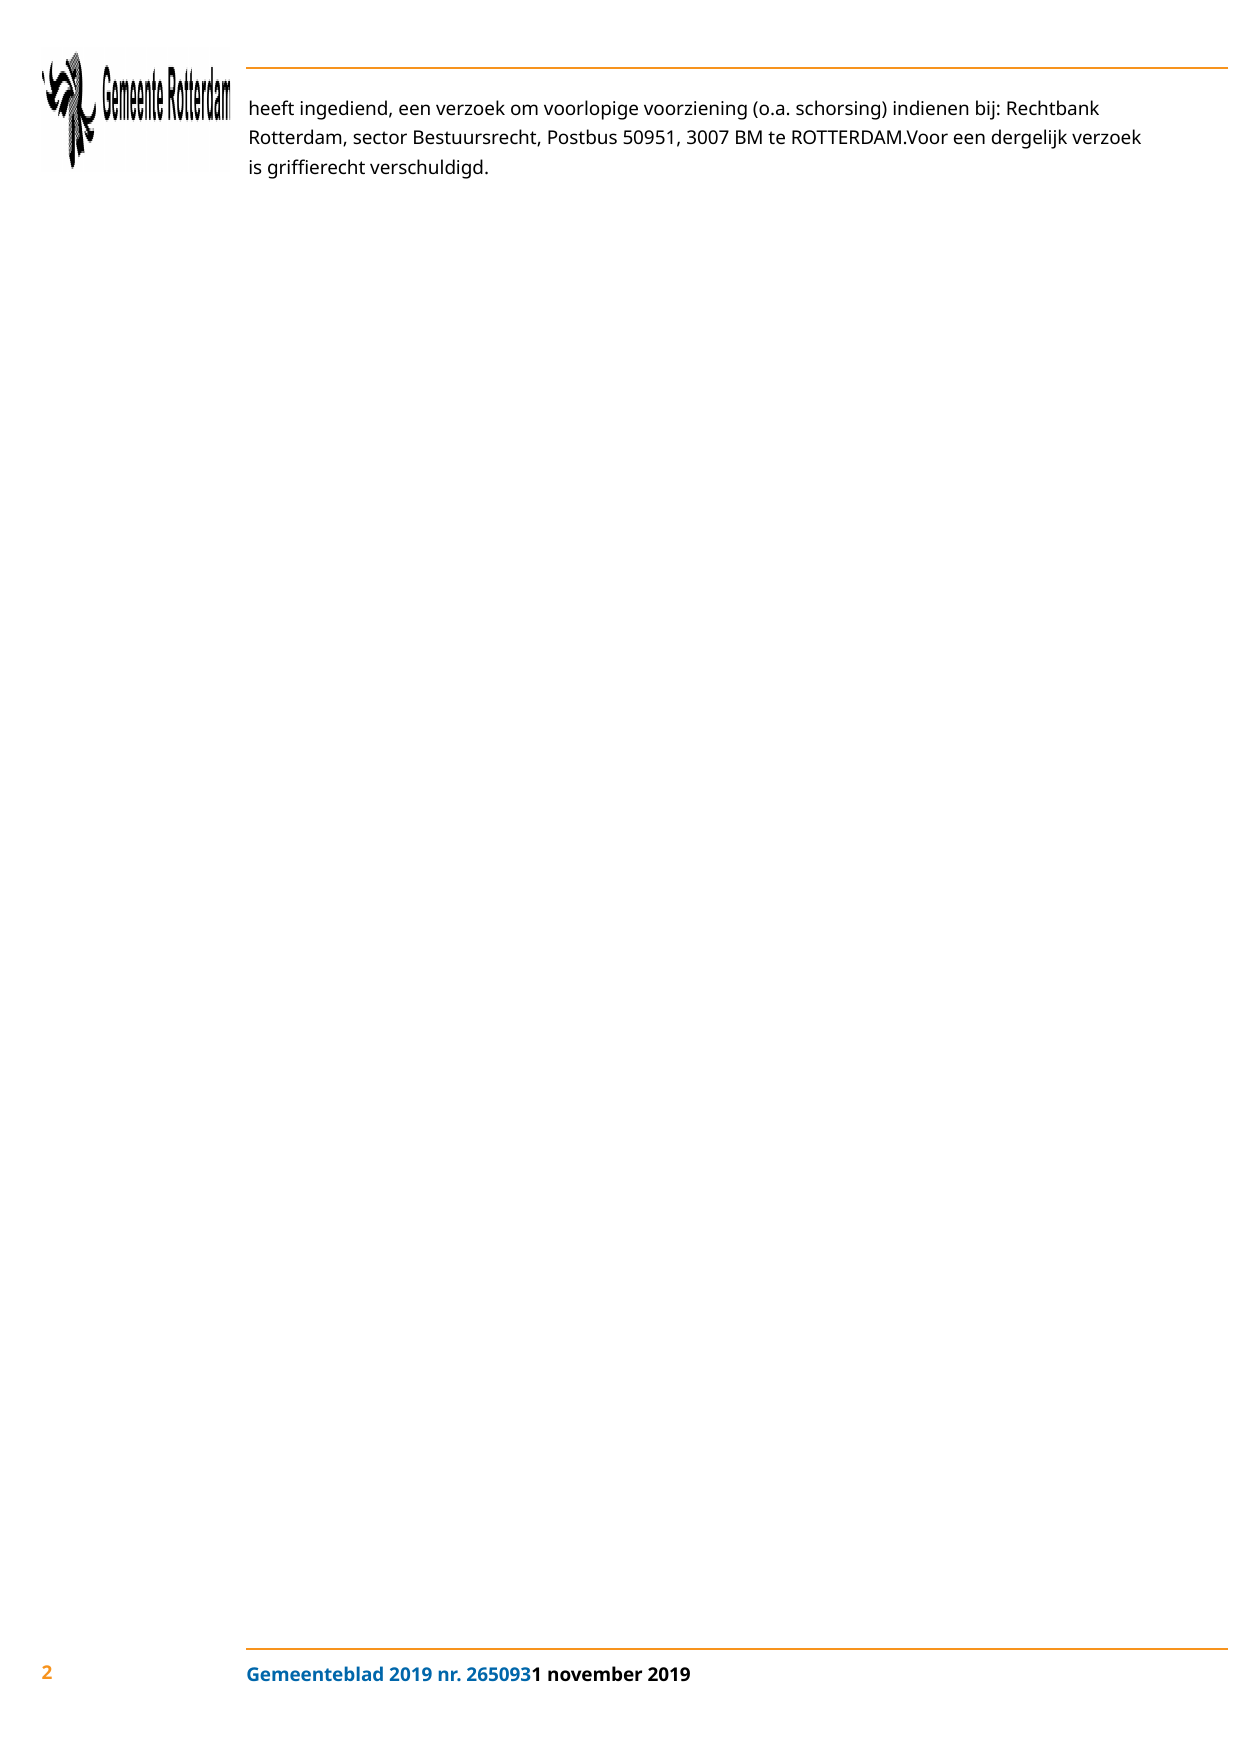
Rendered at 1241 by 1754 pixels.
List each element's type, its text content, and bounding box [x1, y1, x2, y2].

picture [41, 47, 231, 172]
text heeft ingediend, een verzoek om voorlopige voorziening (o.a. schorsing) indienen bij: Rechtbank Rotterdam, sector Bestuursrecht, Postbus 50951, 3007 BM te ROTTERDAM.Voor een dergelijk verzoek is griffierecht verschuldigd. [248, 95, 1152, 180]
